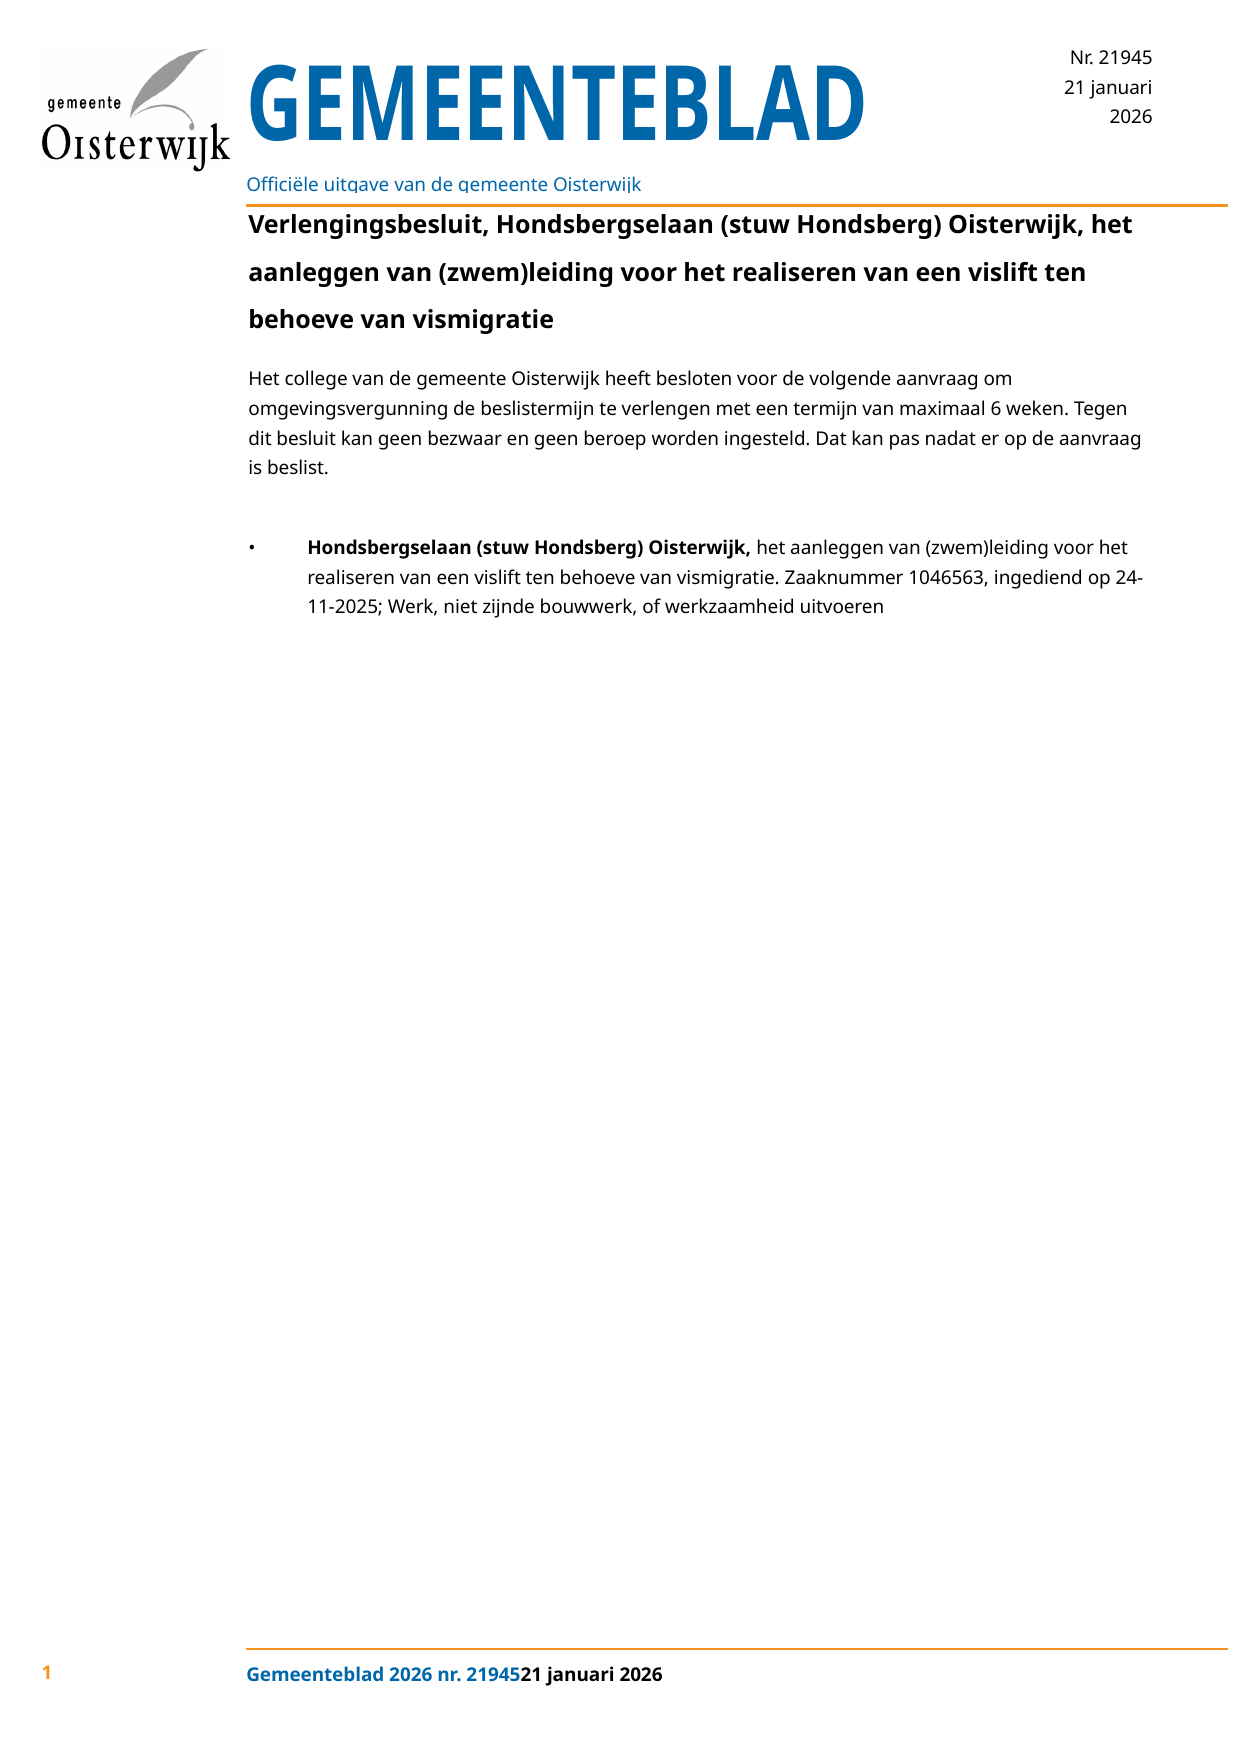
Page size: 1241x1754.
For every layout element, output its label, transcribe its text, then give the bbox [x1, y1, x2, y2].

text Het college van de gemeente Oisterwijk heeft besloten voor de volgende aanvraag om omgevingsvergunning de beslistermijn te verlengen met een termijn van maximaal 6 weken. Tegen dit besluit kan geen bezwaar en geen beroep worden ingesteld. Dat kan pas nadat er op de aanvraag is beslist. [248, 366, 1152, 480]
list Hondsbergselaan (stuw Hondsberg) Oisterwijk, het aanleggen van (zwem)leiding voor het realiseren van een vislift ten behoeve van vismigratie. Zaaknummer 1046563, ingediend op 24-11-2025; Werk, niet zijnde bouwwerk, of werkzaamheid uitvoeren [248, 534, 1152, 619]
text Verlengingsbesluit, Hondsbergselaan (stuw Hondsberg) Oisterwijk, het aanleggen van (zwem)leiding voor het realiseren van een vislift ten behoeve van vismigratie [248, 207, 1152, 336]
picture [41, 47, 231, 172]
